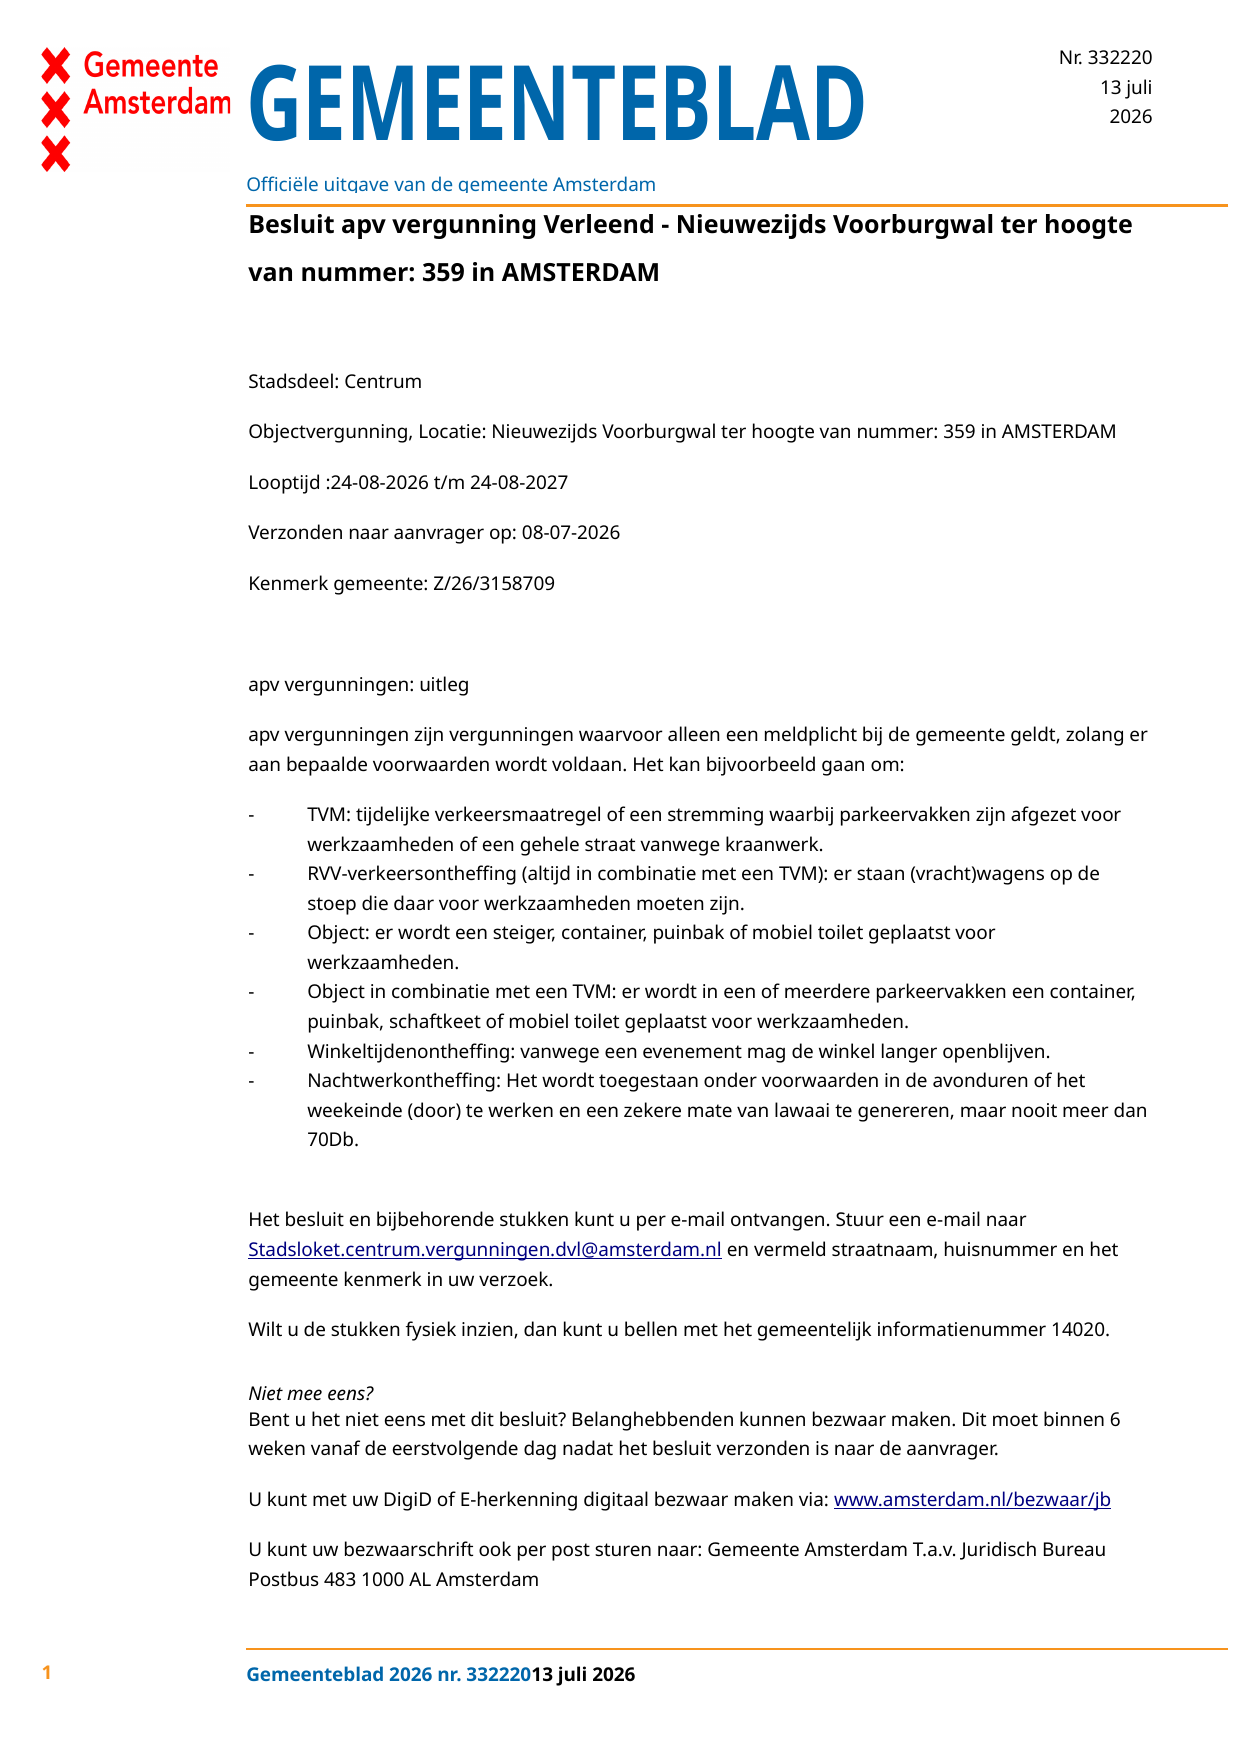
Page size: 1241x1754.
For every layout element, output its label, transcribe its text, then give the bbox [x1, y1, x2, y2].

list Nachtwerkontheffing: Het wordt toegestaan onder voorwaarden in de avonduren of het weekeinde (door) te werken en een zekere mate van lawaai te genereren, maar nooit meer dan 70Db. [248, 1067, 1152, 1152]
list RVV-verkeersontheffing (altijd in combinatie met een TVM): er staan (vracht)wagens op de stoep die daar voor werkzaamheden moeten zijn. [248, 860, 1152, 916]
list Object in combinatie met een TVM: er wordt in een of meerdere parkeervakken een container, puinbak, schaftkeet of mobiel toilet geplaatst voor werkzaamheden. [248, 979, 1152, 1034]
text Kenmerk gemeente: Z/26/3158709 [248, 570, 1152, 596]
text Objectvergunning, Locatie: Nieuwezijds Voorburgwal ter hoogte van nummer: 359 in AMSTERDAM [248, 419, 1152, 444]
text Het besluit en bijbehorende stukken kunt u per e-mail ontvangen. Stuur een e-mail naar Stadsloket.centrum.vergunningen.dvl@amsterdam.nl en vermeld straatnaam, huisnummer en het gemeente kenmerk in uw verzoek. [248, 1207, 1152, 1292]
text Niet mee eens? [248, 1380, 1152, 1406]
list TVM: tijdelijke verkeersmaatregel of een stremming waarbij parkeervakken zijn afgezet voor werkzaamheden of een gehele straat vanwege kraanwerk. [248, 801, 1152, 857]
text Looptijd :24-08-2026 t/m 24-08-2027 [248, 469, 1152, 495]
list Object: er wordt een steiger, container, puinbak of mobiel toilet geplaatst voor werkzaamheden. [248, 919, 1152, 975]
list Winkeltijdenontheffing: vanwege een evenement mag de winkel langer openblijven. [248, 1038, 1152, 1064]
text apv vergunningen zijn vergunningen waarvoor alleen een meldplicht bij de gemeente geldt, zolang er aan bepaalde voorwaarden wordt voldaan. Het kan bijvoorbeeld gaan om: [248, 721, 1152, 777]
text U kunt uw bezwaarschrift ook per post sturen naar: Gemeente Amsterdam T.a.v. Juridisch Bureau Postbus 483 1000 AL Amsterdam [248, 1536, 1152, 1592]
text Bent u het niet eens met dit besluit? Belanghebbenden kunnen bezwaar maken. Dit moet binnen 6 weken vanaf de eerstvolgende dag nadat het besluit verzonden is naar de aanvrager. [248, 1406, 1152, 1461]
text Verzonden naar aanvrager op: 08-07-2026 [248, 519, 1152, 545]
text Wilt u de stukken fysiek inzien, dan kunt u bellen met het gemeentelijk informatienummer 14020. [248, 1316, 1152, 1342]
text Besluit apv vergunning Verleend - Nieuwezijds Voorburgwal ter hoogte van nummer: 359 in AMSTERDAM [248, 207, 1152, 288]
text apv vergunningen: uitleg [248, 671, 1152, 697]
picture [41, 47, 231, 172]
text Stadsdeel: Centrum [248, 368, 1152, 394]
text U kunt met uw DigiD of E-herkenning digitaal bezwaar maken via: www.amsterdam.nl/bezwaar/jb [248, 1486, 1152, 1512]
